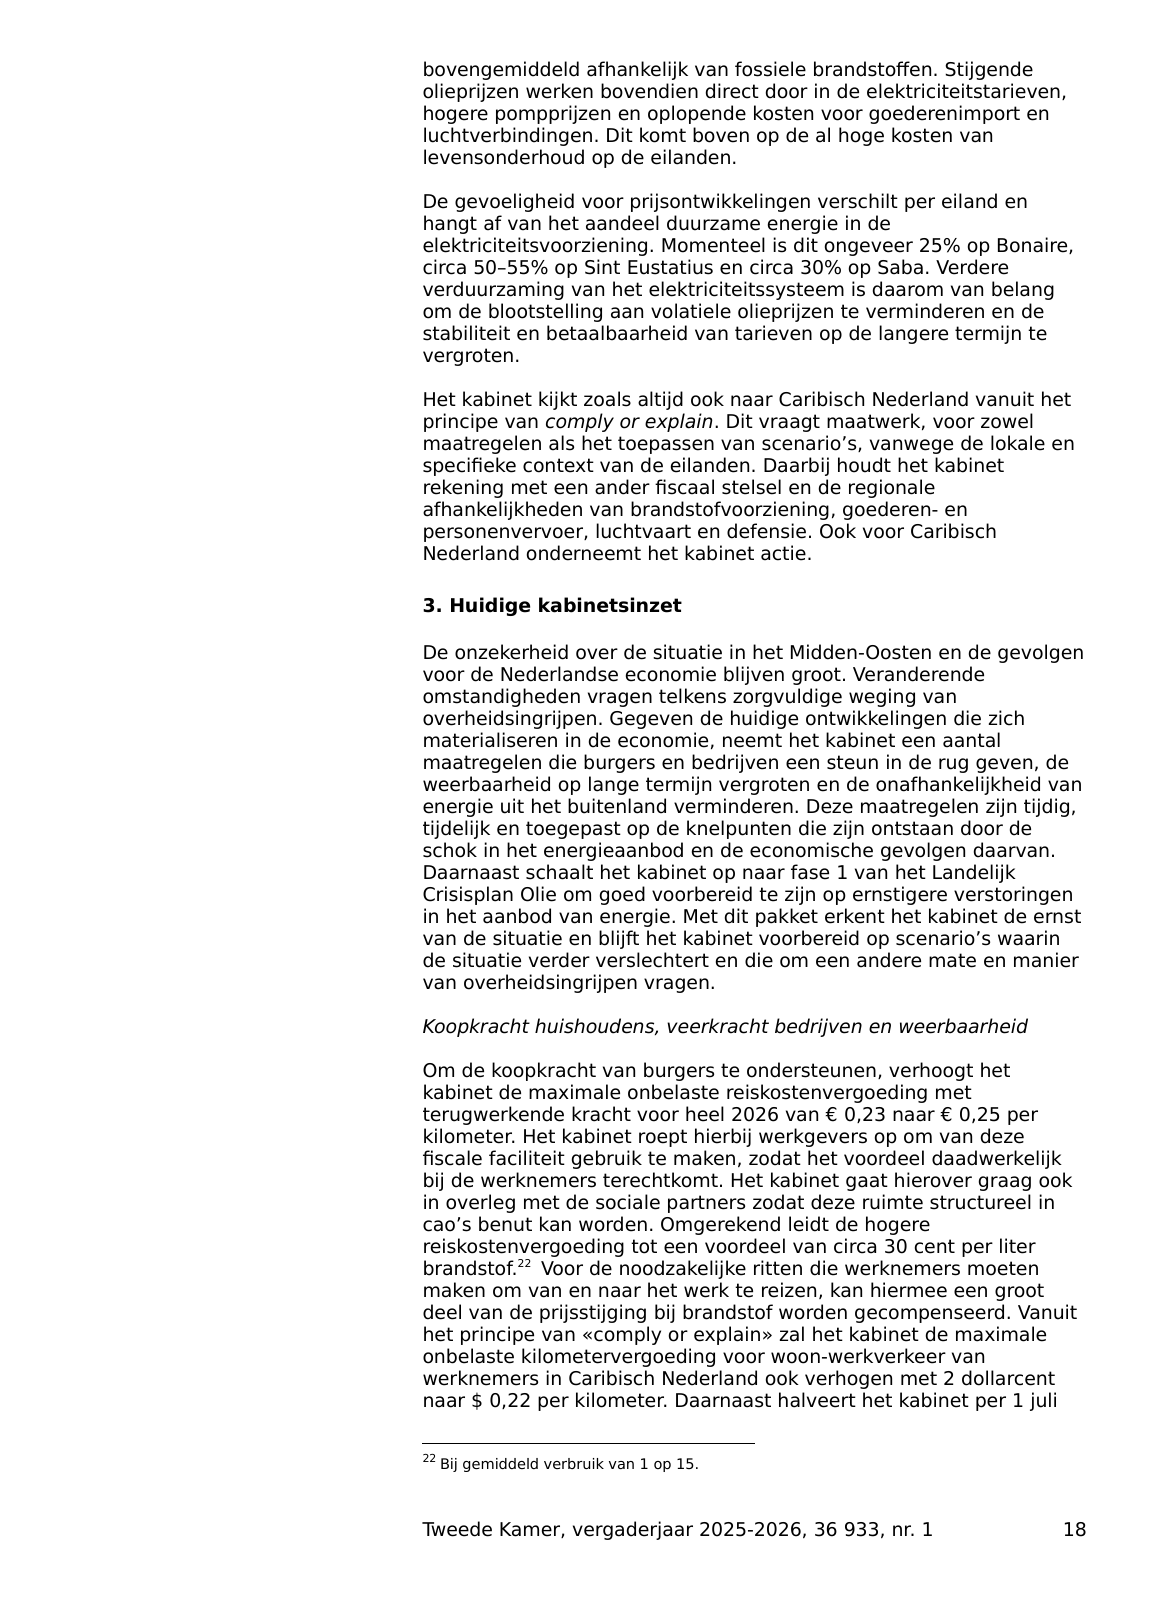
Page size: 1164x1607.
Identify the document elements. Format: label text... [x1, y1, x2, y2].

text bovengemiddeld afhankelijk van fossiele brandstoffen. Stijgende olieprijzen werken bovendien direct door in de elektriciteitstarieven, hogere pompprijzen en oplopende kosten voor goederenimport en luchtverbindingen. Dit komt boven op de al hoge kosten van levensonderhoud op de eilanden. [422, 59, 1087, 169]
subtitle 3. Huidige kabinetsinzet [422, 595, 1087, 617]
text De gevoeligheid voor prijsontwikkelingen verschilt per eiland en hangt af van het aandeel duurzame energie in de elektriciteitsvoorziening. Momenteel is dit ongeveer 25% op Bonaire, circa 50–55% op Sint Eustatius en circa 30% op Saba. Verdere verduurzaming van het elektriciteitssysteem is daarom van belang om de blootstelling aan volatiele olieprijzen te verminderen en de stabiliteit en betaalbaarheid van tarieven op de langere termijn te vergroten. [422, 191, 1087, 367]
text Bij gemiddeld verbruik van 1 op 15. [422, 1452, 1087, 1474]
text Het kabinet kijkt zoals altijd ook naar Caribisch Nederland vanuit het principe van comply or explain. Dit vraagt maatwerk, voor zowel maatregelen als het toepassen van scenario’s, vanwege de lokale en specifieke context van de eilanden. Daarbij houdt het kabinet rekening met een ander fiscaal stelsel en de regionale afhankelijkheden van brandstofvoorziening, goederen- en personenvervoer, luchtvaart en defensie. Ook voor Caribisch Nederland onderneemt het kabinet actie. [422, 389, 1087, 565]
text De onzekerheid over de situatie in het Midden-Oosten en de gevolgen voor de Nederlandse economie blijven groot. Veranderende omstandigheden vragen telkens zorgvuldige weging van overheidsingrijpen. Gegeven de huidige ontwikkelingen die zich materialiseren in de economie, neemt het kabinet een aantal maatregelen die burgers en bedrijven een steun in de rug geven, de weerbaarheid op lange termijn vergroten en de onafhankelijkheid van energie uit het buitenland verminderen. Deze maatregelen zijn tijdig, tijdelijk en toegepast op de knelpunten die zijn ontstaan door de schok in het energieaanbod en de economische gevolgen daarvan. Daarnaast schaalt het kabinet op naar fase 1 van het Landelijk Crisisplan Olie om goed voorbereid te zijn op ernstigere verstoringen in het aanbod van energie. Met dit pakket erkent het kabinet de ernst van de situatie en blijft het kabinet voorbereid op scenario’s waarin de situatie verder verslechtert en die om een andere mate en manier van overheidsingrijpen vragen. [422, 642, 1087, 994]
subtitle Koopkracht huishoudens, veerkracht bedrijven en weerbaarheid [422, 1016, 1087, 1038]
text Om de koopkracht van burgers te ondersteunen, verhoogt het kabinet de maximale onbelaste reiskostenvergoeding met terugwerkende kracht voor heel 2026 van € 0,23 naar € 0,25 per kilometer. Het kabinet roept hierbij werkgevers op om van deze fiscale faciliteit gebruik te maken, zodat het voordeel daadwerkelijk bij de werknemers terechtkomt. Het kabinet gaat hierover graag ook in overleg met de sociale partners zodat deze ruimte structureel in cao’s benut kan worden. Omgerekend leidt de hogere reiskostenvergoeding tot een voordeel van circa 30 cent per liter brandstof. Voor de noodzakelijke ritten die werknemers moeten maken om van en naar het werk te reizen, kan hiermee een groot deel van de prijsstijging bij brandstof worden gecompenseerd. Vanuit het principe van «comply or explain» zal het kabinet de maximale onbelaste kilometervergoeding voor woon-werkverkeer van werknemers in Caribisch Nederland ook verhogen met 2 dollarcent naar $ 0,22 per kilometer. Daarnaast halveert het kabinet per 1 juli [422, 1060, 1087, 1412]
